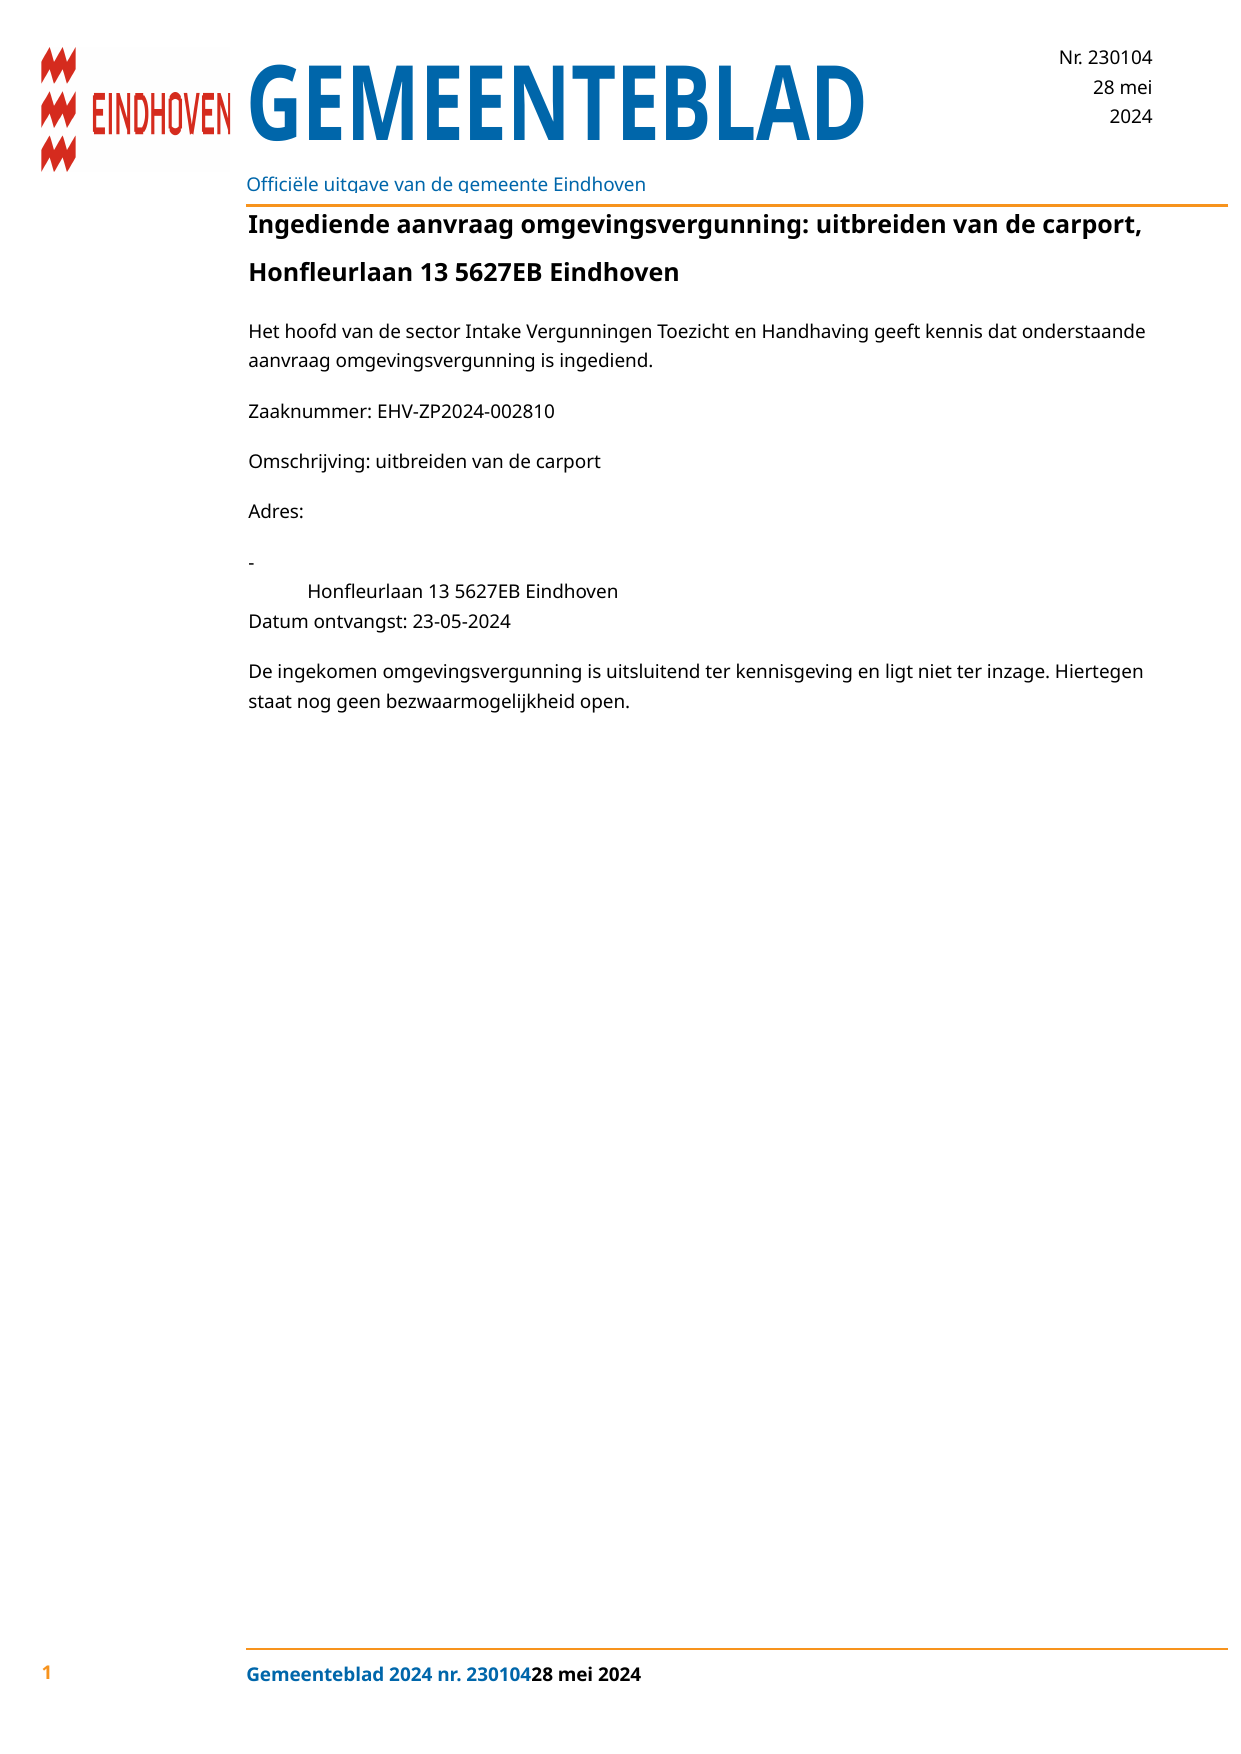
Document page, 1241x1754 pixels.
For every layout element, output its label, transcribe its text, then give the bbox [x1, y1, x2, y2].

text De ingekomen omgevingsvergunning is uitsluitend ter kennisgeving en ligt niet ter inzage. Hiertegen staat nog geen bezwaarmogelijkheid open. [248, 659, 1152, 714]
list Honfleurlaan 13 5627EB Eindhoven [248, 579, 1152, 604]
text Omschrijving: uitbreiden van de carport [248, 448, 1152, 474]
picture [41, 47, 231, 172]
text Datum ontvangst: 23-05-2024 [248, 608, 1152, 634]
text Zaaknummer: EHV-ZP2024-002810 [248, 398, 1152, 424]
text Ingediende aanvraag omgevingsvergunning: uitbreiden van de carport, Honfleurlaan 13 5627EB Eindhoven [248, 207, 1152, 288]
text Adres: [248, 499, 1152, 524]
text Het hoofd van de sector Intake Vergunningen Toezicht en Handhaving geeft kennis dat onderstaande aanvraag omgevingsvergunning is ingediend. [248, 318, 1152, 373]
